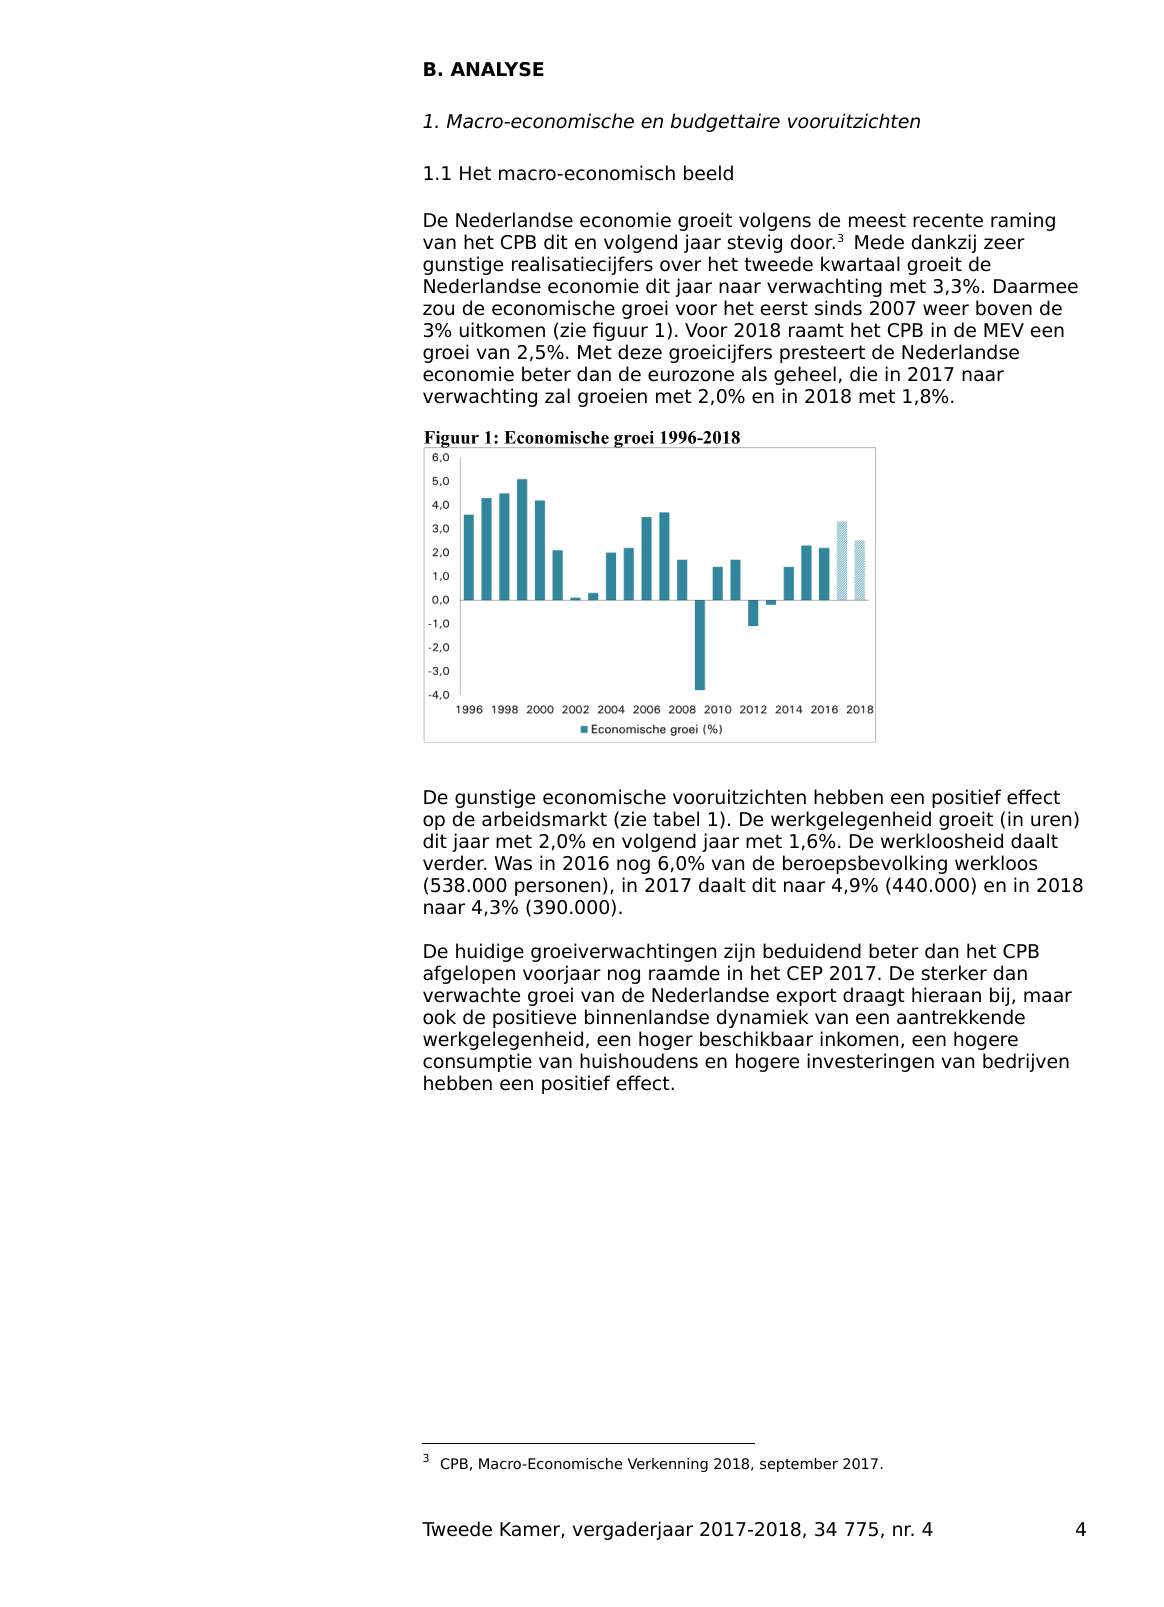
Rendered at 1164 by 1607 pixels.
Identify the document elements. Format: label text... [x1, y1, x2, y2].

subtitle B. ANALYSE [422, 59, 1087, 81]
subtitle 1.1 Het macro-economisch beeld [422, 163, 1087, 185]
text De Nederlandse economie groeit volgens de meest recente raming van het CPB dit en volgend jaar stevig door. Mede dankzij zeer gunstige realisatiecijfers over het tweede kwartaal groeit de Nederlandse economie dit jaar naar verwachting met 3,3%. Daarmee zou de economische groei voor het eerst sinds 2007 weer boven de 3% uitkomen (zie figuur 1). Voor 2018 raamt het CPB in de MEV een groei van 2,5%. Met deze groeicijfers presteert de Nederlandse economie beter dan de eurozone als geheel, die in 2017 naar verwachting zal groeien met 2,0% en in 2018 met 1,8%. [422, 210, 1087, 408]
subtitle 1. Macro-economische en budgettaire vooruitzichten [422, 111, 1087, 133]
text De huidige groeiverwachtingen zijn beduidend beter dan het CPB afgelopen voorjaar nog raamde in het CEP 2017. De sterker dan verwachte groei van de Nederlandse export draagt hieraan bij, maar ook de positieve binnenlandse dynamiek van een aantrekkende werkgelegenheid, een hoger beschikbaar inkomen, een hogere consumptie van huishoudens en hogere investeringen van bedrijven hebben een positief effect. [422, 941, 1087, 1095]
text De gunstige economische vooruitzichten hebben een positief effect op de arbeidsmarkt (zie tabel 1). De werkgelegenheid groeit (in uren) dit jaar met 2,0% en volgend jaar met 1,6%. De werkloosheid daalt verder. Was in 2016 nog 6,0% van de beroepsbevolking werkloos (538.000 personen), in 2017 daalt dit naar 4,9% (440.000) en in 2018 naar 4,3% (390.000). [422, 787, 1087, 919]
text CPB, Macro-Economische Verkenning 2018, september 2017. [422, 1452, 1087, 1474]
picture [422, 430, 877, 743]
